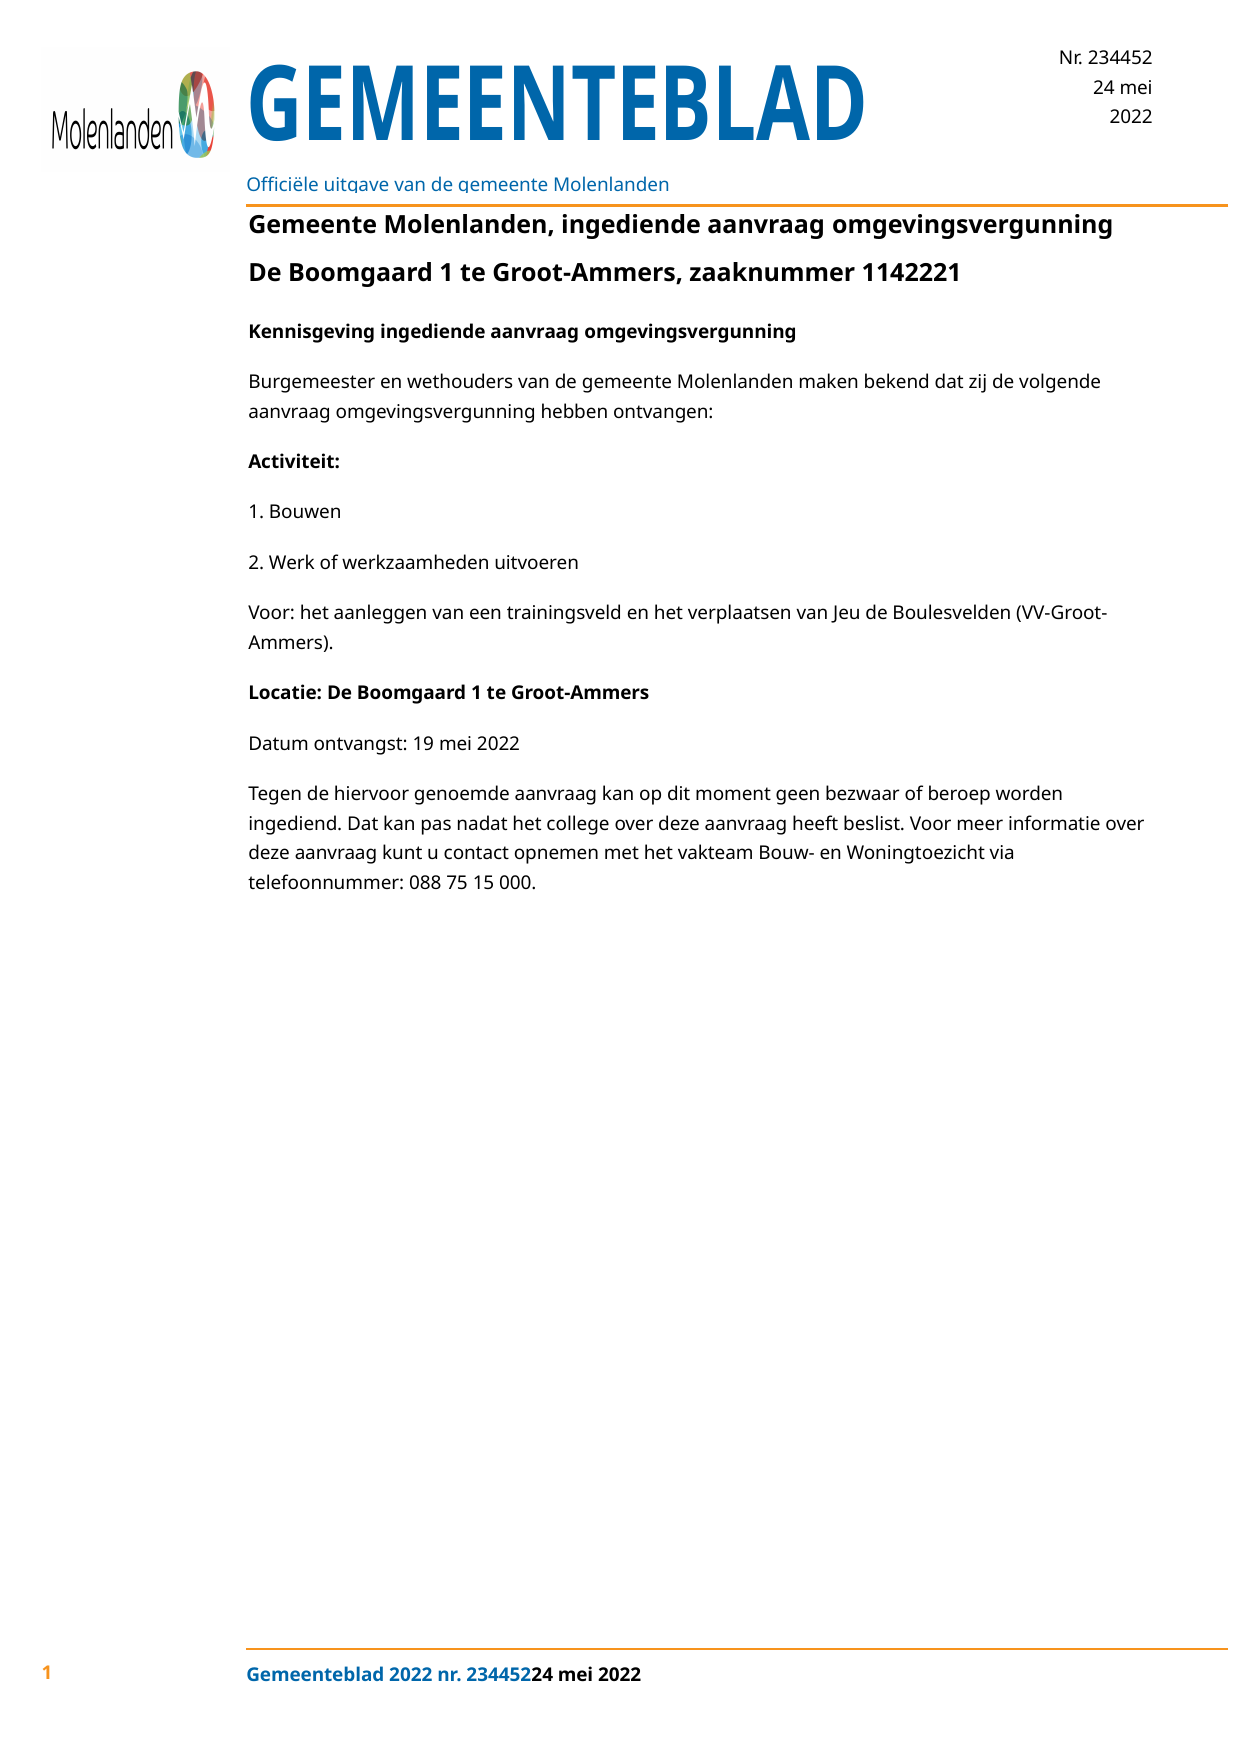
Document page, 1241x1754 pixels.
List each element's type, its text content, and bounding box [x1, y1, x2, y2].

text Burgemeester en wethouders van de gemeente Molenlanden maken bekend dat zij de volgende aanvraag omgevingsvergunning hebben ontvangen: [248, 368, 1152, 424]
text Gemeente Molenlanden, ingediende aanvraag omgevingsvergunning De Boomgaard 1 te Groot-Ammers, zaaknummer 1142221 [248, 207, 1152, 288]
text 1. Bouwen [248, 499, 1152, 524]
text Voor: het aanleggen van een trainingsveld en het verplaatsen van Jeu de Boulesvelden (VV-Groot-Ammers). [248, 599, 1152, 655]
text Activiteit: [248, 448, 1152, 474]
text Tegen de hiervoor genoemde aanvraag kan op dit moment geen bezwaar of beroep worden ingediend. Dat kan pas nadat het college over deze aanvraag heeft beslist. Voor meer informatie over deze aanvraag kunt u contact opnemen met het vakteam Bouw- en Woningtoezicht via telefoonnummer: 088 75 15 000. [248, 780, 1152, 895]
picture [41, 47, 231, 172]
text Kennisgeving ingediende aanvraag omgevingsvergunning [248, 318, 1152, 344]
text Locatie: De Boomgaard 1 te Groot-Ammers [248, 679, 1152, 705]
text 2. Werk of werkzaamheden uitvoeren [248, 549, 1152, 575]
text Datum ontvangst: 19 mei 2022 [248, 730, 1152, 756]
